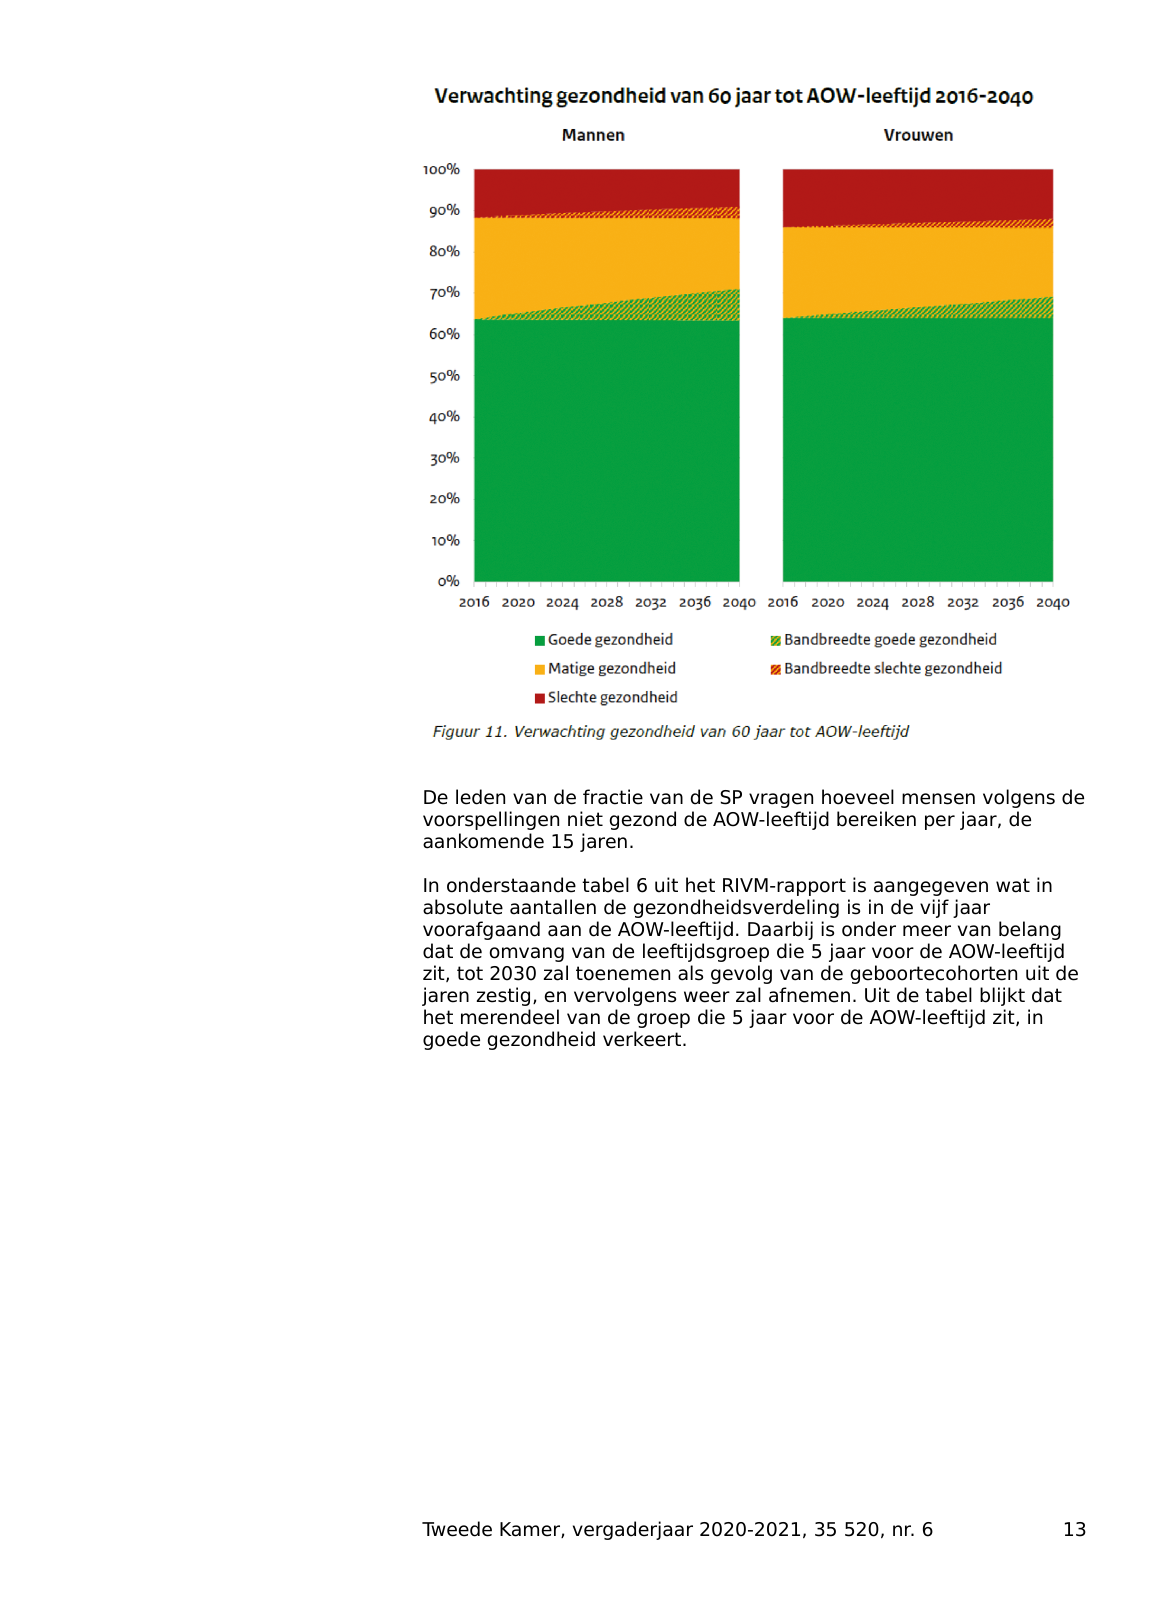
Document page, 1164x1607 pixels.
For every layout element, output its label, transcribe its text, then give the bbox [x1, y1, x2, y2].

text De leden van de fractie van de SP vragen hoeveel mensen volgens de voorspellingen niet gezond de AOW-leeftijd bereiken per jaar, de aankomende 15 jaren. [422, 787, 1087, 853]
text In onderstaande tabel 6 uit het RIVM-rapport is aangegeven wat in absolute aantallen de gezondheidsverdeling is in de vijf jaar voorafgaand aan de AOW-leeftijd. Daarbij is onder meer van belang dat de omvang van de leeftijdsgroep die 5 jaar voor de AOW-leeftijd zit, tot 2030 zal toenemen als gevolg van de geboortecohorten uit de jaren zestig, en vervolgens weer zal afnemen. Uit de tabel blijkt dat het merendeel van de groep die 5 jaar voor de AOW-leeftijd zit, in goede gezondheid verkeert. [422, 875, 1087, 1051]
picture [422, 81, 1072, 743]
